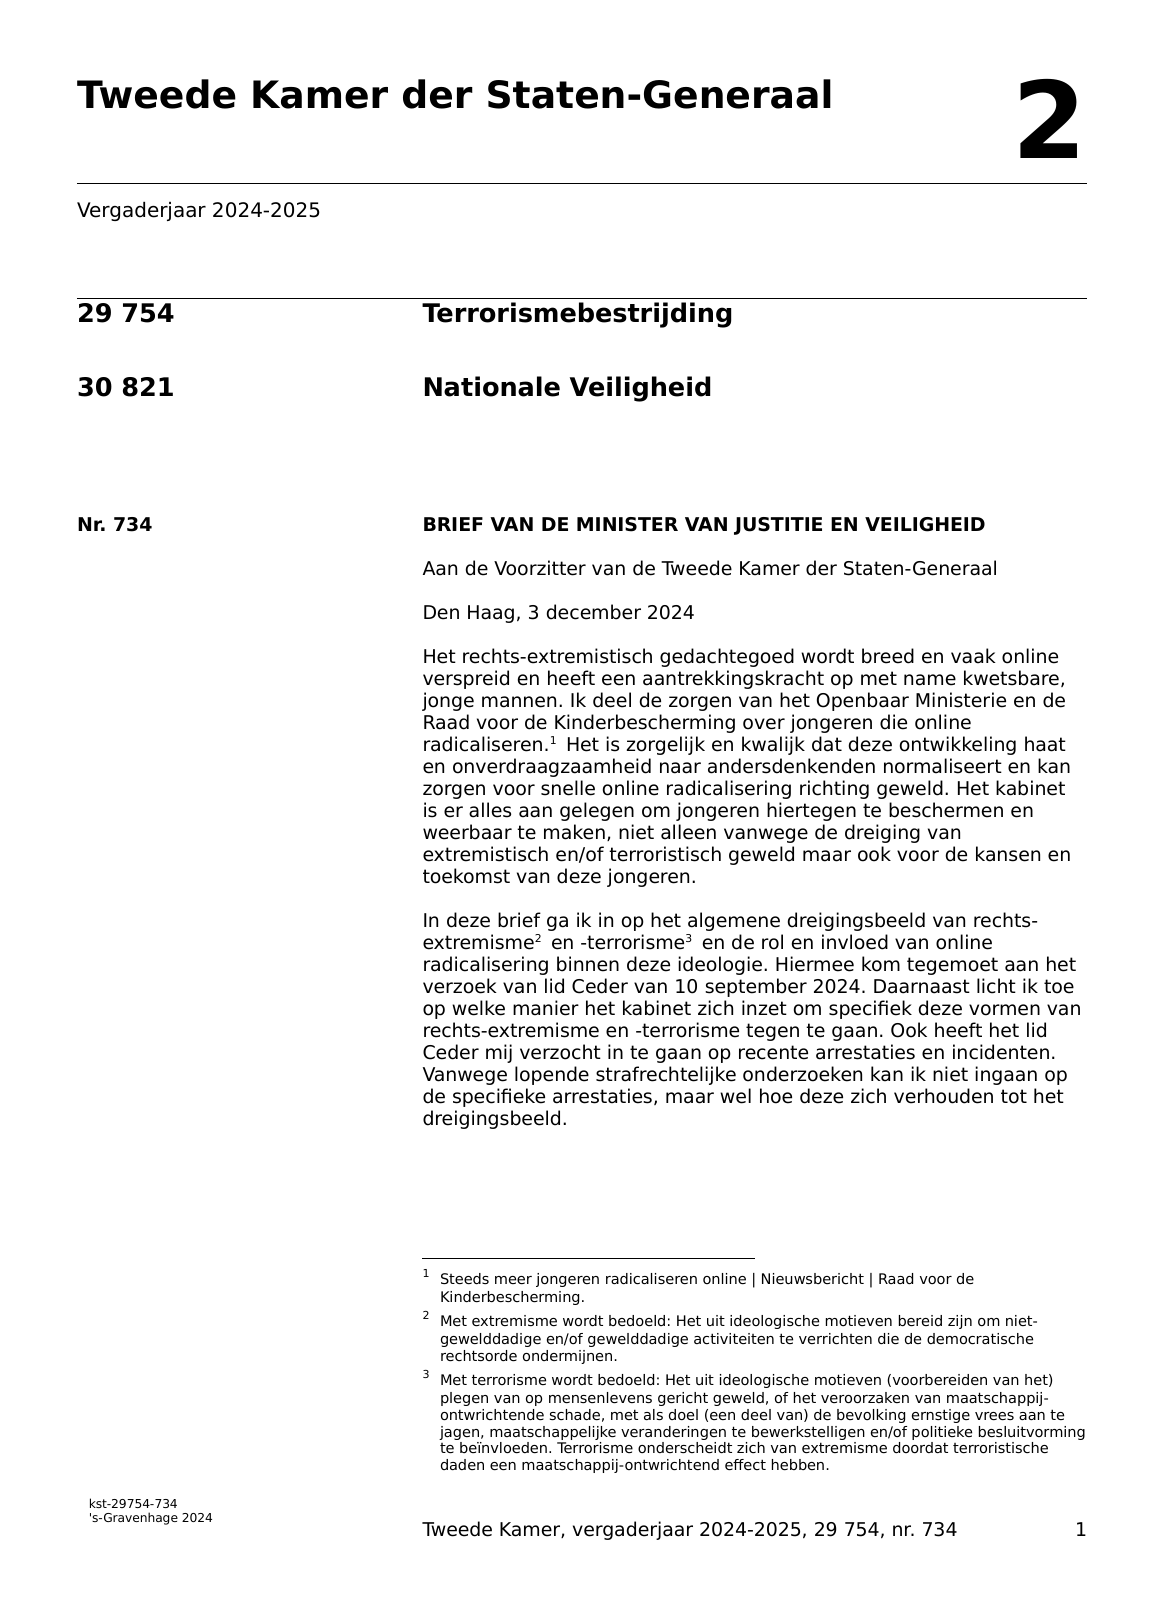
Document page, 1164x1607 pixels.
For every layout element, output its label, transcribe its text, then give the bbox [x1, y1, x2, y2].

subtitle 29 754 Terrorismebestrijding [77, 299, 1087, 329]
text Met terrorisme wordt bedoeld: Het uit ideologische motieven (voorbereiden van het) plegen van op mensenlevens gericht geweld, of het veroorzaken van maatschappij-ontwrichtende schade, met als doel (een deel van) de bevolking ernstige vrees aan te jagen, maatschappelijke veranderingen te bewerkstelligen en/of politieke besluitvorming te beïnvloeden. Terrorisme onderscheidt zich van extremisme doordat terroristische daden een maatschappij-ontwrichtend effect hebben. [422, 1368, 1087, 1474]
text Steeds meer jongeren radicaliseren online | Nieuwsbericht | Raad voor de Kinderbescherming. [422, 1267, 1087, 1306]
text kst-29754-734 [88, 1497, 323, 1511]
subtitle 30 821 Nationale Veiligheid [77, 373, 1087, 403]
text Het rechts-extremistisch gedachtegoed wordt breed en vaak online verspreid en heeft een aantrekkingskracht op met name kwetsbare, jonge mannen. Ik deel de zorgen van het Openbaar Ministerie en de Raad voor de Kinderbescherming over jongeren die online radicaliseren. Het is zorgelijk en kwalijk dat deze ontwikkeling haat en onverdraagzaamheid naar andersdenkenden normaliseert en kan zorgen voor snelle online radicalisering richting geweld. Het kabinet is er alles aan gelegen om jongeren hiertegen te beschermen en weerbaar te maken, niet alleen vanwege de dreiging van extremistisch en/of terroristisch geweld maar ook voor de kansen en toekomst van deze jongeren. [422, 646, 1087, 888]
table_header 2 [886, 59, 1087, 183]
table_header Tweede Kamer der Staten-Generaal [77, 59, 886, 183]
text In deze brief ga ik in op het algemene dreigingsbeeld van rechts-extremisme en -terrorisme en de rol en invloed van online radicalisering binnen deze ideologie. Hiermee kom tegemoet aan het verzoek van lid Ceder van 10 september 2024. Daarnaast licht ik toe op welke manier het kabinet zich inzet om specifiek deze vormen van rechts-extremisme en -terrorisme tegen te gaan. Ook heeft het lid Ceder mij verzocht in te gaan op recente arrestaties en incidenten. Vanwege lopende strafrechtelijke onderzoeken kan ik niet ingaan op de specifieke arrestaties, maar wel hoe deze zich verhouden tot het dreigingsbeeld. [422, 910, 1087, 1130]
text Aan de Voorzitter van de Tweede Kamer der Staten-Generaal [422, 558, 1087, 580]
table_cell Vergaderjaar 2024-2025 [77, 184, 1087, 298]
text Met extremisme wordt bedoeld: Het uit ideologische motieven bereid zijn om niet-gewelddadige en/of gewelddadige activiteiten te verrichten die de democratische rechtsorde ondermijnen. [422, 1309, 1087, 1365]
subtitle Nr. 734 BRIEF VAN DE MINISTER VAN JUSTITIE EN VEILIGHEID [77, 514, 1087, 536]
text 's-Gravenhage 2024 [88, 1511, 323, 1525]
text Den Haag, 3 december 2024 [422, 602, 1087, 624]
